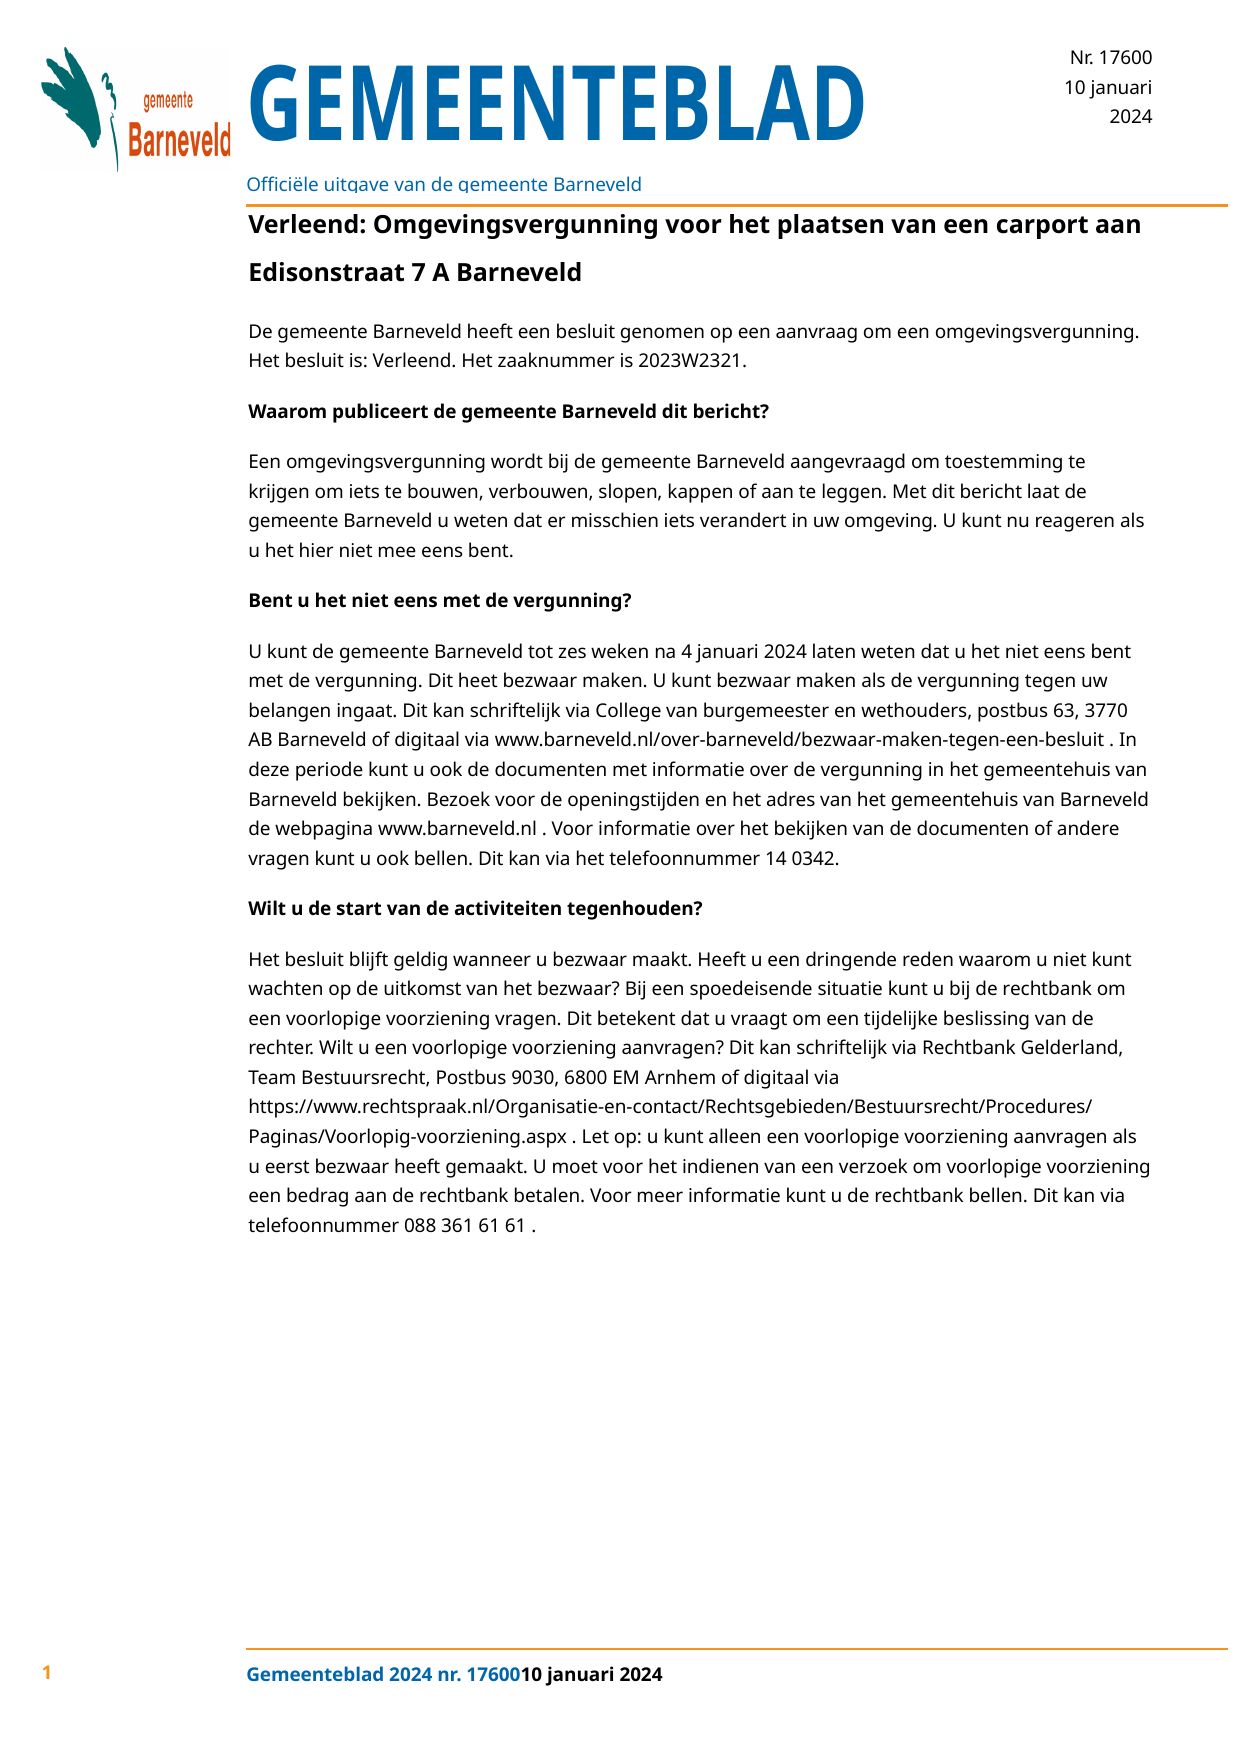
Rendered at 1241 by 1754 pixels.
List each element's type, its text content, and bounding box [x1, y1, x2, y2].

text U kunt de gemeente Barneveld tot zes weken na 4 januari 2024 laten weten dat u het niet eens bent met de vergunning. Dit heet bezwaar maken. U kunt bezwaar maken als de vergunning tegen uw belangen ingaat. Dit kan schriftelijk via College van burgemeester en wethouders, postbus 63, 3770 AB Barneveld of digitaal via www.barneveld.nl/over-barneveld/bezwaar-maken-tegen-een-besluit . In deze periode kunt u ook de documenten met informatie over de vergunning in het gemeentehuis van Barneveld bekijken. Bezoek voor de openingstijden en het adres van het gemeentehuis van Barneveld de webpagina www.barneveld.nl . Voor informatie over het bekijken van de documenten of andere vragen kunt u ook bellen. Dit kan via het telefoonnummer 14 0342. [248, 638, 1152, 871]
text Een omgevingsvergunning wordt bij de gemeente Barneveld aangevraagd om toestemming te krijgen om iets te bouwen, verbouwen, slopen, kappen of aan te leggen. Met dit bericht laat de gemeente Barneveld u weten dat er misschien iets verandert in uw omgeving. U kunt nu reageren als u het hier niet mee eens bent. [248, 448, 1152, 563]
picture [41, 47, 231, 172]
text Verleend: Omgevingsvergunning voor het plaatsen van een carport aan Edisonstraat 7 A Barneveld [248, 207, 1152, 288]
text De gemeente Barneveld heeft een besluit genomen op een aanvraag om een omgevingsvergunning. Het besluit is: Verleend. Het zaaknummer is 2023W2321. [248, 318, 1152, 373]
text Bent u het niet eens met de vergunning? [248, 587, 1152, 613]
text Waarom publiceert de gemeente Barneveld dit bericht? [248, 398, 1152, 424]
text Het besluit blijft geldig wanneer u bezwaar maakt. Heeft u een dringende reden waarom u niet kunt wachten op de uitkomst van het bezwaar? Bij een spoedeisende situatie kunt u bij de rechtbank om een voorlopige voorziening vragen. Dit betekent dat u vraagt om een tijdelijke beslissing van de rechter. Wilt u een voorlopige voorziening aanvragen? Dit kan schriftelijk via Rechtbank Gelderland, Team Bestuursrecht, Postbus 9030, 6800 EM Arnhem of digitaal via https://www.rechtspraak.nl/Organisatie-en-contact/Rechtsgebieden/Bestuursrecht/Procedures/Paginas/Voorlopig-voorziening.aspx . Let op: u kunt alleen een voorlopige voorziening aanvragen als u eerst bezwaar heeft gemaakt. U moet voor het indienen van een verzoek om voorlopige voorziening een bedrag aan de rechtbank betalen. Voor meer informatie kunt u de rechtbank bellen. Dit kan via telefoonnummer 088 361 61 61 . [248, 946, 1152, 1238]
text Wilt u de start van de activiteiten tegenhouden? [248, 895, 1152, 921]
